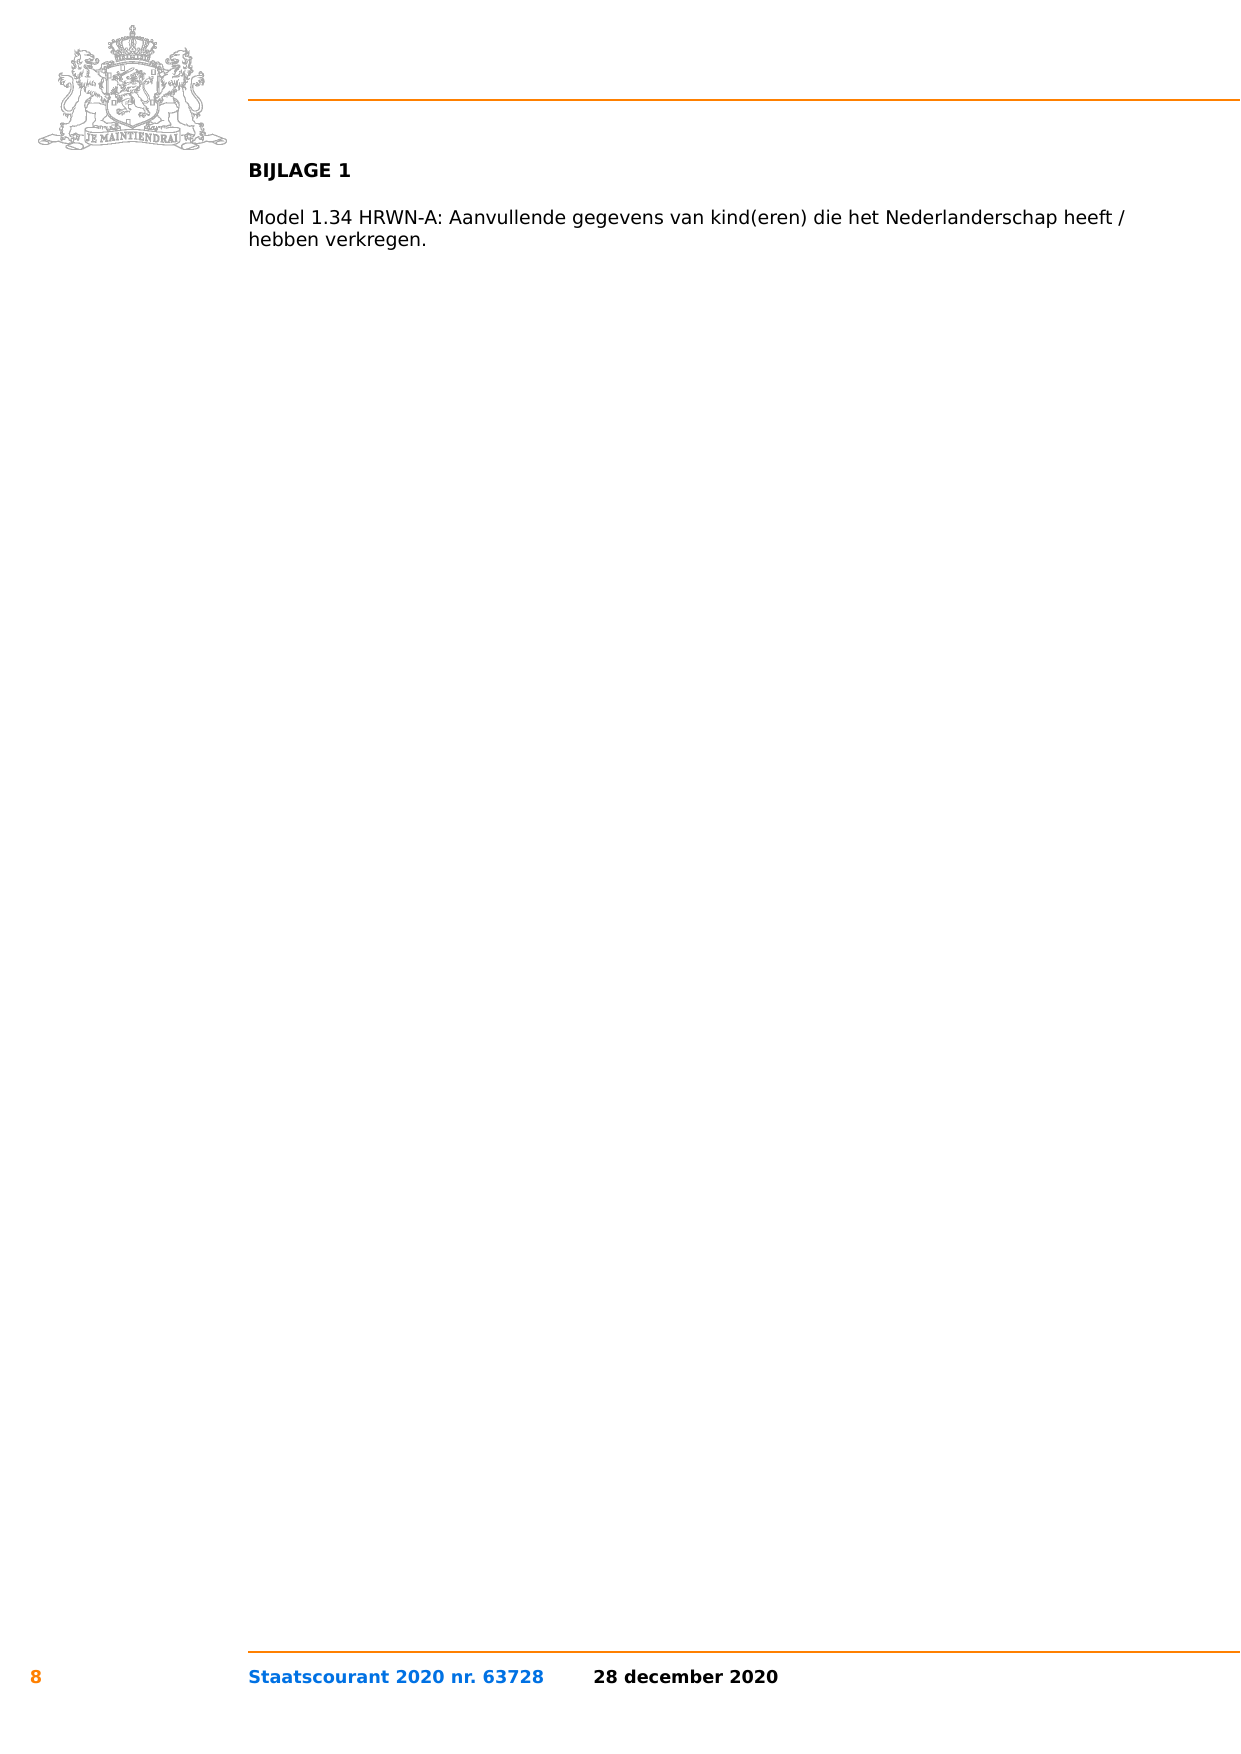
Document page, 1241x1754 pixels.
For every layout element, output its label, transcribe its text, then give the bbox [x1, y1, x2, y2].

text Model 1.34 HRWN-A: Aanvullende gegevens van kind(eren) die het Nederlanderschap heeft / hebben verkregen. [248, 207, 1163, 251]
picture [38, 25, 227, 150]
subtitle BIJLAGE 1 [248, 160, 1163, 182]
